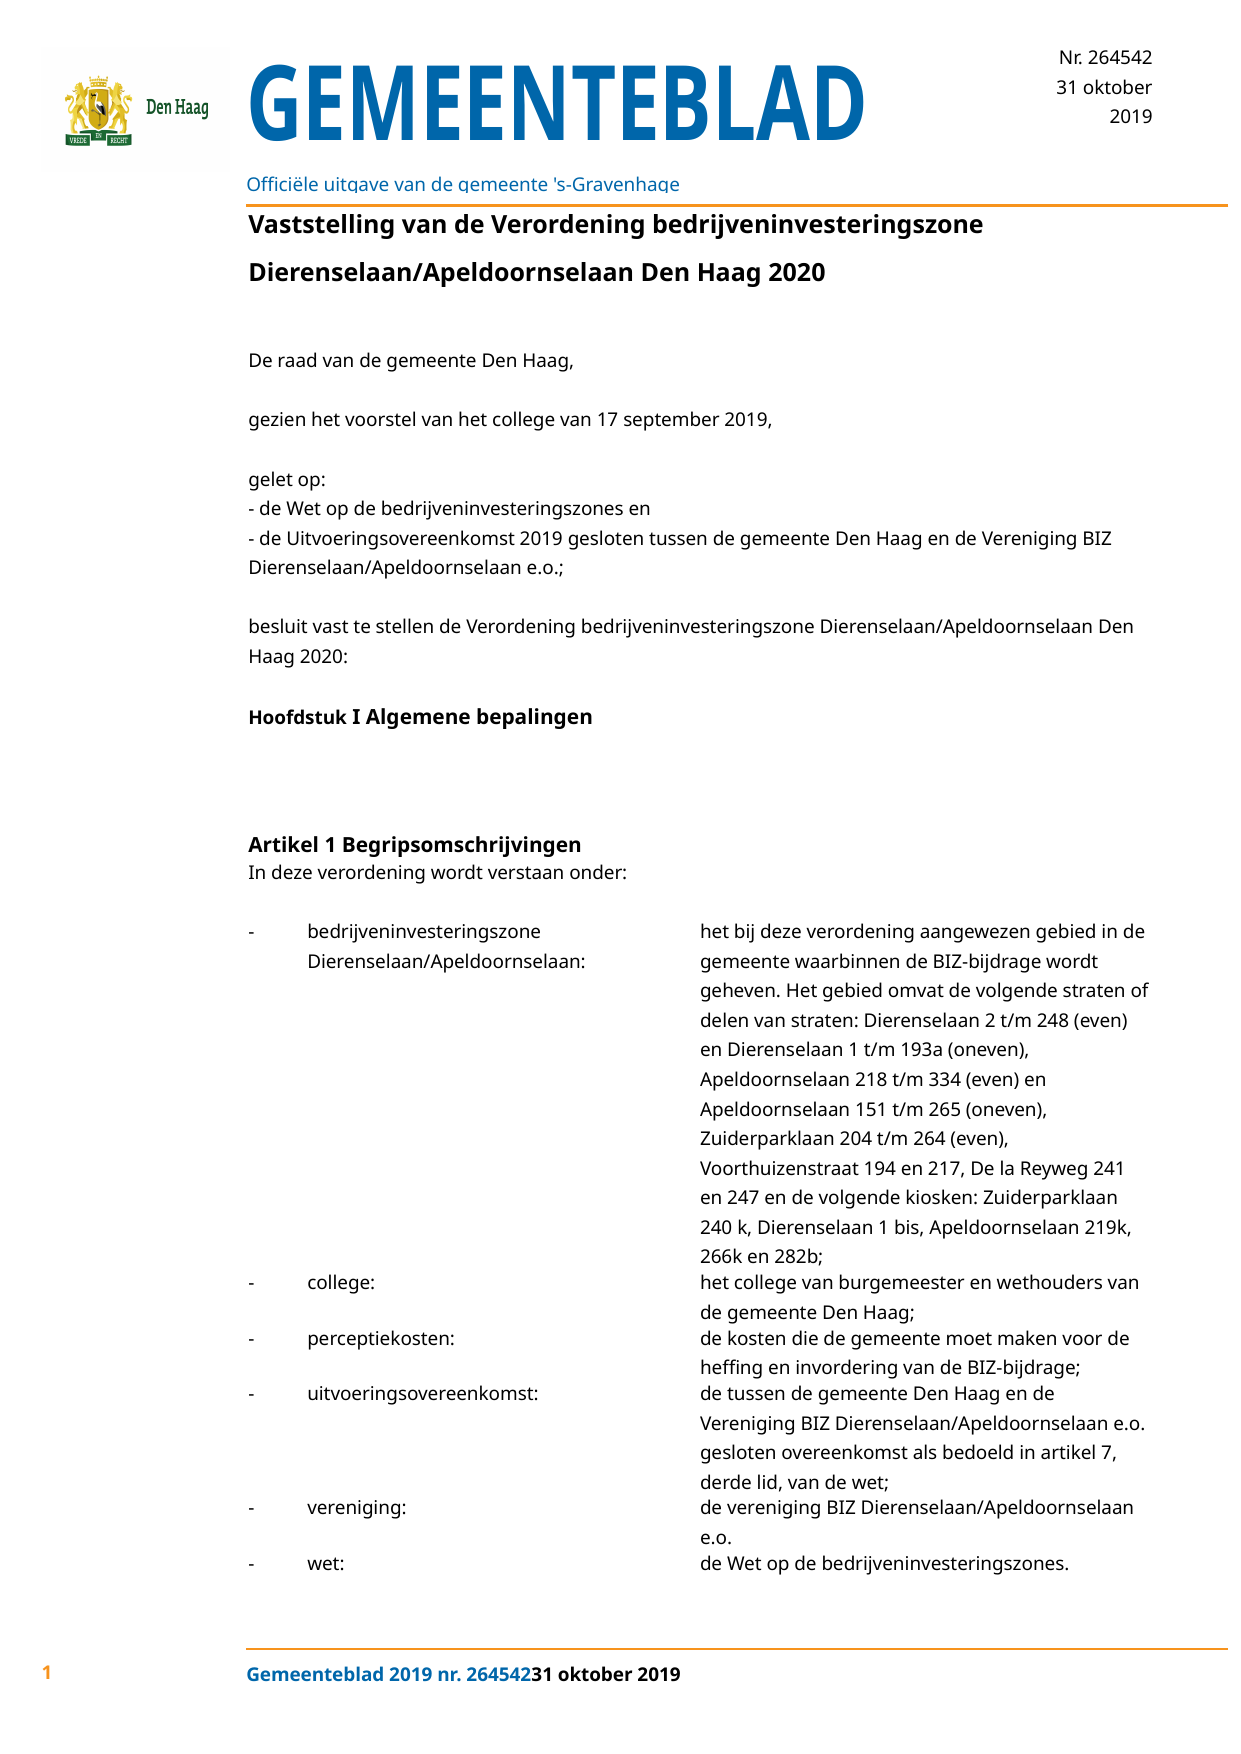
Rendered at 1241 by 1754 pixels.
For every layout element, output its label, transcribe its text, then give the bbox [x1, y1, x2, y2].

text Hoofdstuk I Algemene bepalingen [248, 702, 1152, 731]
table_cell college: [248, 1270, 700, 1325]
table_header bedrijveninvesteringszone Dierenselaan/Apeldoornselaan: [248, 918, 700, 1269]
text - de Wet op de bedrijveninvesteringszones en [248, 495, 1152, 521]
table_cell de Wet op de bedrijveninvesteringszones. [700, 1550, 1152, 1576]
table_cell uitvoeringsovereenkomst: [248, 1380, 700, 1494]
picture [41, 47, 231, 172]
table_header het bij deze verordening aangewezen gebied in de gemeente waarbinnen de BIZ-bijdrage wordt geheven. Het gebied omvat de volgende straten of delen van straten: Dierenselaan 2 t/m 248 (even) en Dierenselaan 1 t/m 193a (oneven), Apeldoornselaan 218 t/m 334 (even) en Apeldoornselaan 151 t/m 265 (oneven), Zuiderparklaan 204 t/m 264 (even), Voorthuizenstraat 194 en 217, De la Reyweg 241 en 247 en de volgende kiosken: Zuiderparklaan 240 k, Dierenselaan 1 bis, Apeldoornselaan 219k, 266k en 282b; [700, 918, 1152, 1269]
table_cell de kosten die de gemeente moet maken voor de heffing en invordering van de BIZ-bijdrage; [700, 1325, 1152, 1380]
text De raad van de gemeente Den Haag, [248, 347, 1152, 373]
table_cell perceptiekosten: [248, 1325, 700, 1380]
text gezien het voorstel van het college van 17 september 2019, [248, 407, 1152, 432]
text Vaststelling van de Verordening bedrijveninvesteringszone Dierenselaan/Apeldoornselaan Den Haag 2020 [248, 207, 1152, 288]
text - de Uitvoeringsovereenkomst 2019 gesloten tussen de gemeente Den Haag en de Vereniging BIZ Dierenselaan/Apeldoornselaan e.o.; [248, 525, 1152, 580]
text Artikel 1 Begripsomschrijvingen [248, 831, 1152, 859]
table_cell de vereniging BIZ Dierenselaan/Apeldoornselaan e.o. [700, 1495, 1152, 1550]
table_cell vereniging: [248, 1495, 700, 1550]
text besluit vast te stellen de Verordening bedrijveninvesteringszone Dierenselaan/Apeldoornselaan Den Haag 2020: [248, 614, 1152, 669]
table_cell wet: [248, 1550, 700, 1576]
table_cell het college van burgemeester en wethouders van de gemeente Den Haag; [700, 1270, 1152, 1325]
table_cell de tussen de gemeente Den Haag en de Vereniging BIZ Dierenselaan/Apeldoornselaan e.o. gesloten overeenkomst als bedoeld in artikel 7, derde lid, van de wet; [700, 1380, 1152, 1494]
text In deze verordening wordt verstaan onder: [248, 859, 1152, 885]
text gelet op: [248, 466, 1152, 492]
